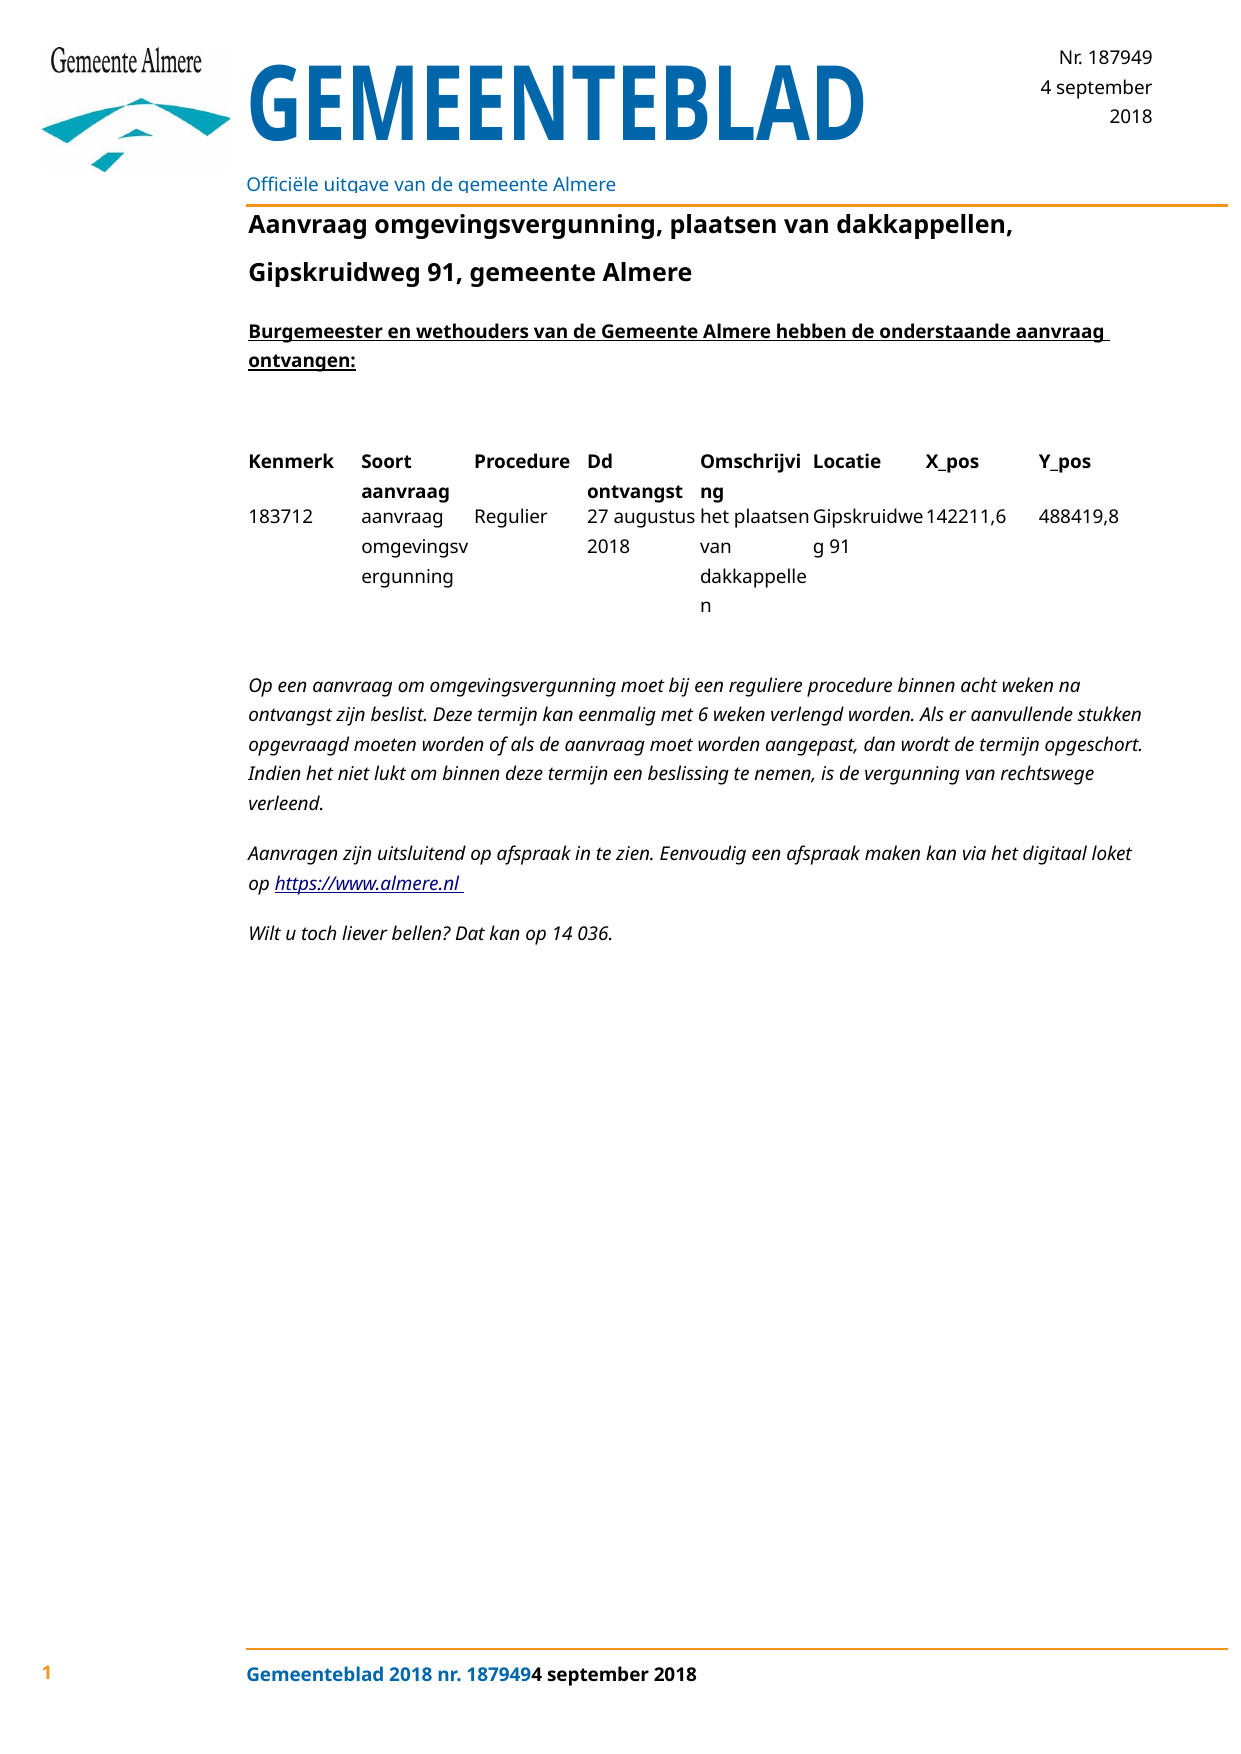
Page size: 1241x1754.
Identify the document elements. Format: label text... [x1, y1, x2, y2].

table_header Soort aanvraag [361, 449, 474, 504]
text Op een aanvraag om omgevingsvergunning moet bij een reguliere procedure binnen acht weken na ontvangst zijn beslist. Deze termijn kan eenmalig met 6 weken verlengd worden. Als er aanvullende stukken opgevraagd moeten worden of als de aanvraag moet worden aangepast, dan wordt de termijn opgeschort. Indien het niet lukt om binnen deze termijn een beslissing te nemen, is de vergunning van rechtswege verleend. [248, 672, 1152, 816]
text Wilt u toch liever bellen? Dat kan op 14 036. [248, 921, 1152, 946]
table_header Locatie [813, 449, 926, 504]
text Aanvragen zijn uitsluitend op afspraak in te zien. Eenvoudig een afspraak maken kan via het digitaal loket op https://www.almere.nl [248, 841, 1152, 896]
table_cell 27 augustus 2018 [587, 504, 700, 618]
table_cell 488419,8 [1039, 504, 1152, 618]
table_cell Regulier [474, 504, 587, 618]
table_header Dd ontvangst [587, 449, 700, 504]
table_cell 142211,6 [926, 504, 1038, 618]
table_header X_pos [926, 449, 1038, 504]
table_cell het plaatsen van dakkappellen [700, 504, 813, 618]
text Burgemeester en wethouders van de Gemeente Almere hebben de onderstaande aanvraag ontvangen: [248, 318, 1152, 373]
table_header Y_pos [1039, 449, 1152, 504]
picture [41, 47, 231, 172]
table_cell 183712 [248, 504, 361, 618]
table_header Procedure [474, 449, 587, 504]
text Aanvraag omgevingsvergunning, plaatsen van dakkappellen, Gipskruidweg 91, gemeente Almere [248, 207, 1152, 288]
table_cell Gipskruidweg 91 [813, 504, 926, 618]
table_header Kenmerk [248, 449, 361, 504]
table_header Omschrijving [700, 449, 813, 504]
table_cell aanvraag omgevingsvergunning [361, 504, 474, 618]
